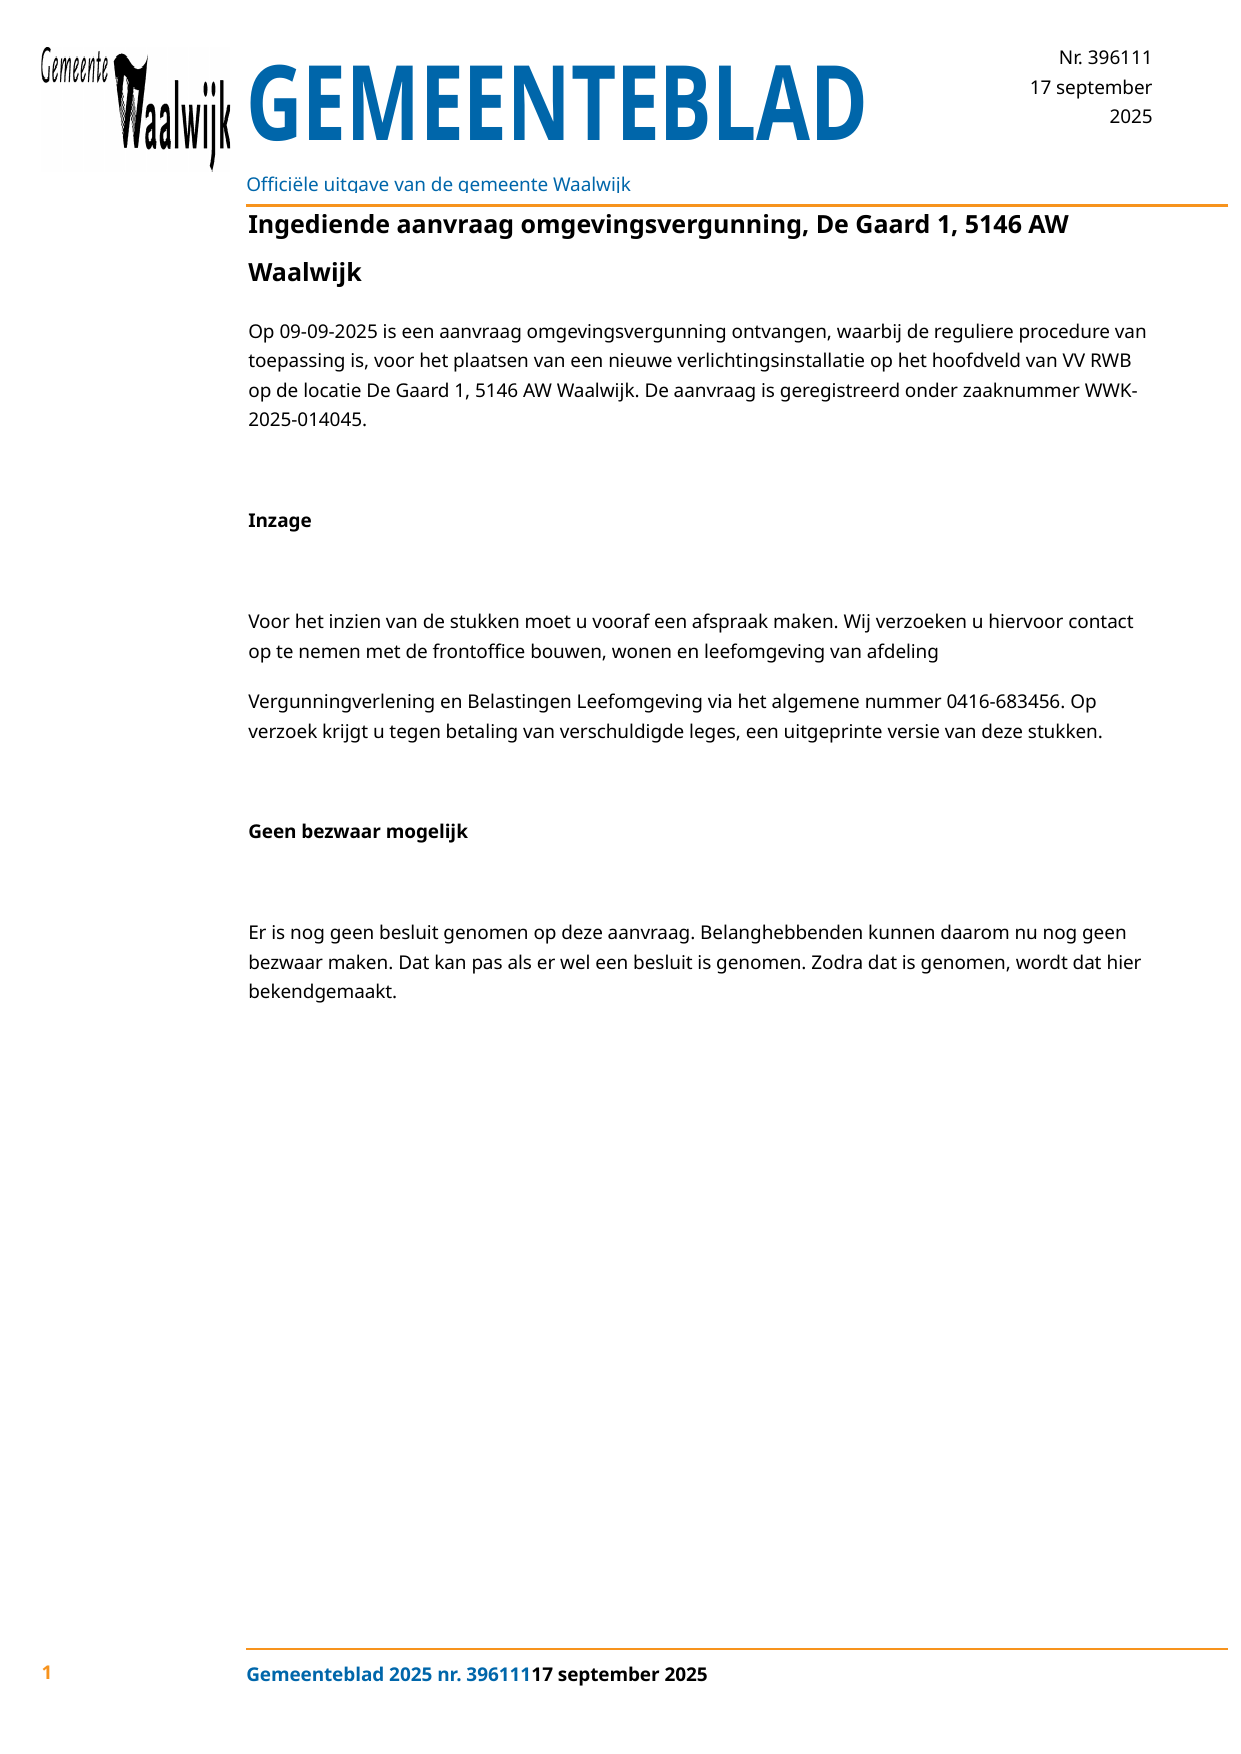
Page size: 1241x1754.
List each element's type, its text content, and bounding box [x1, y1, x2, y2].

text Op 09-09-2025 is een aanvraag omgevingsvergunning ontvangen, waarbij de reguliere procedure van toepassing is, voor het plaatsen van een nieuwe verlichtingsinstallatie op het hoofdveld van VV RWB op de locatie De Gaard 1, 5146 AW Waalwijk. De aanvraag is geregistreerd onder zaaknummer WWK-2025-014045. [248, 318, 1152, 432]
text Er is nog geen besluit genomen op deze aanvraag. Belanghebbenden kunnen daarom nu nog geen bezwaar maken. Dat kan pas als er wel een besluit is genomen. Zodra dat is genomen, wordt dat hier bekendgemaakt. [248, 919, 1152, 1004]
text Inzage [248, 507, 1152, 533]
text Vergunningverlening en Belastingen Leefomgeving via het algemene nummer 0416-683456. Op verzoek krijgt u tegen betaling van verschuldigde leges, een uitgeprinte versie van deze stukken. [248, 688, 1152, 744]
text Geen bezwaar mogelijk [248, 819, 1152, 844]
picture [41, 47, 231, 172]
text Voor het inzien van de stukken moet u vooraf een afspraak maken. Wij verzoeken u hiervoor contact op te nemen met de frontoffice bouwen, wonen en leefomgeving van afdeling [248, 608, 1152, 664]
text Ingediende aanvraag omgevingsvergunning, De Gaard 1, 5146 AW Waalwijk [248, 207, 1152, 288]
